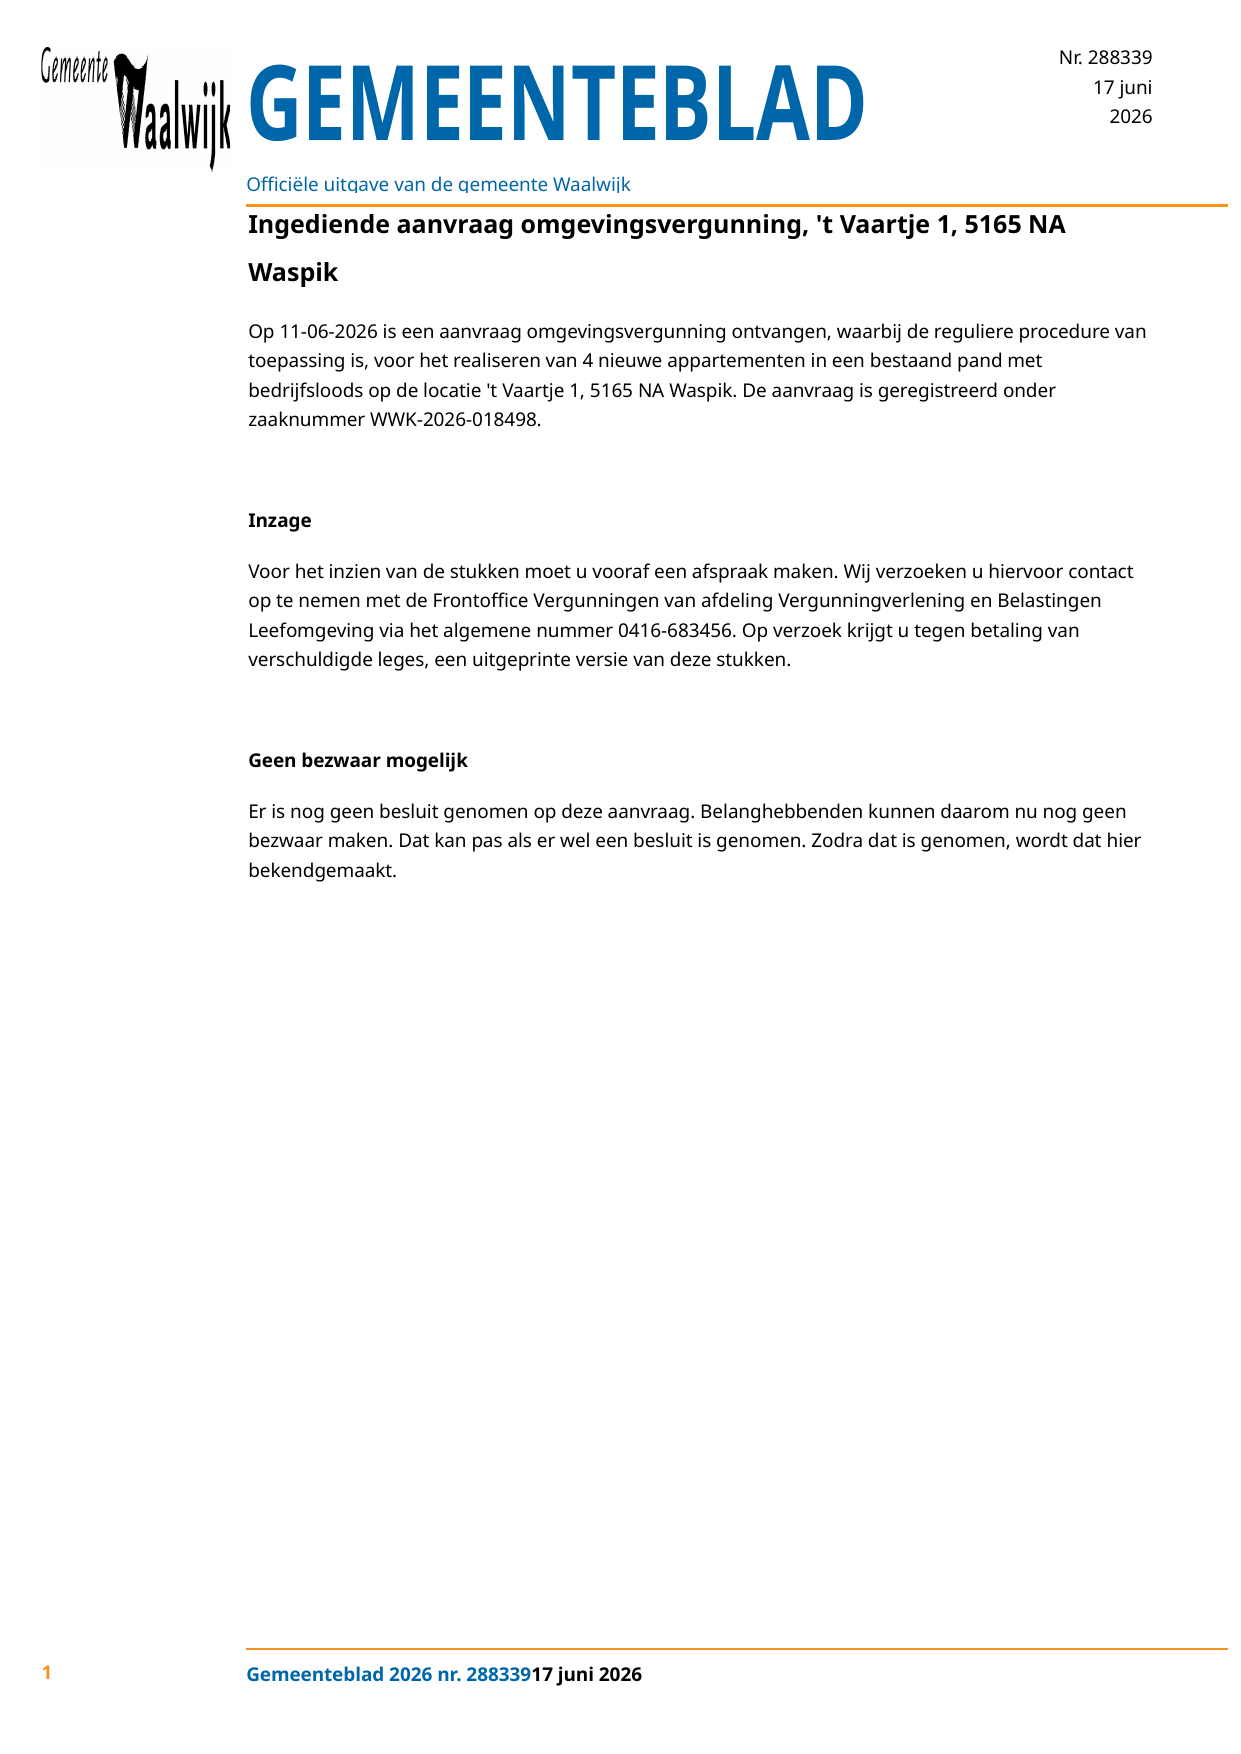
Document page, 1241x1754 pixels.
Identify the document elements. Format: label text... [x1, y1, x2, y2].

text Geen bezwaar mogelijk [248, 747, 1152, 773]
text Voor het inzien van de stukken moet u vooraf een afspraak maken. Wij verzoeken u hiervoor contact op te nemen met de Frontoffice Vergunningen van afdeling Vergunningverlening en Belastingen Leefomgeving via het algemene nummer 0416-683456. Op verzoek krijgt u tegen betaling van verschuldigde leges, een uitgeprinte versie van deze stukken. [248, 558, 1152, 672]
text Op 11-06-2026 is een aanvraag omgevingsvergunning ontvangen, waarbij de reguliere procedure van toepassing is, voor het realiseren van 4 nieuwe appartementen in een bestaand pand met bedrijfsloods op de locatie 't Vaartje 1, 5165 NA Waspik. De aanvraag is geregistreerd onder zaaknummer WWK-2026-018498. [248, 318, 1152, 432]
text Er is nog geen besluit genomen op deze aanvraag. Belanghebbenden kunnen daarom nu nog geen bezwaar maken. Dat kan pas als er wel een besluit is genomen. Zodra dat is genomen, wordt dat hier bekendgemaakt. [248, 798, 1152, 883]
text Ingediende aanvraag omgevingsvergunning, 't Vaartje 1, 5165 NA Waspik [248, 207, 1152, 288]
picture [41, 47, 231, 172]
text Inzage [248, 507, 1152, 533]
